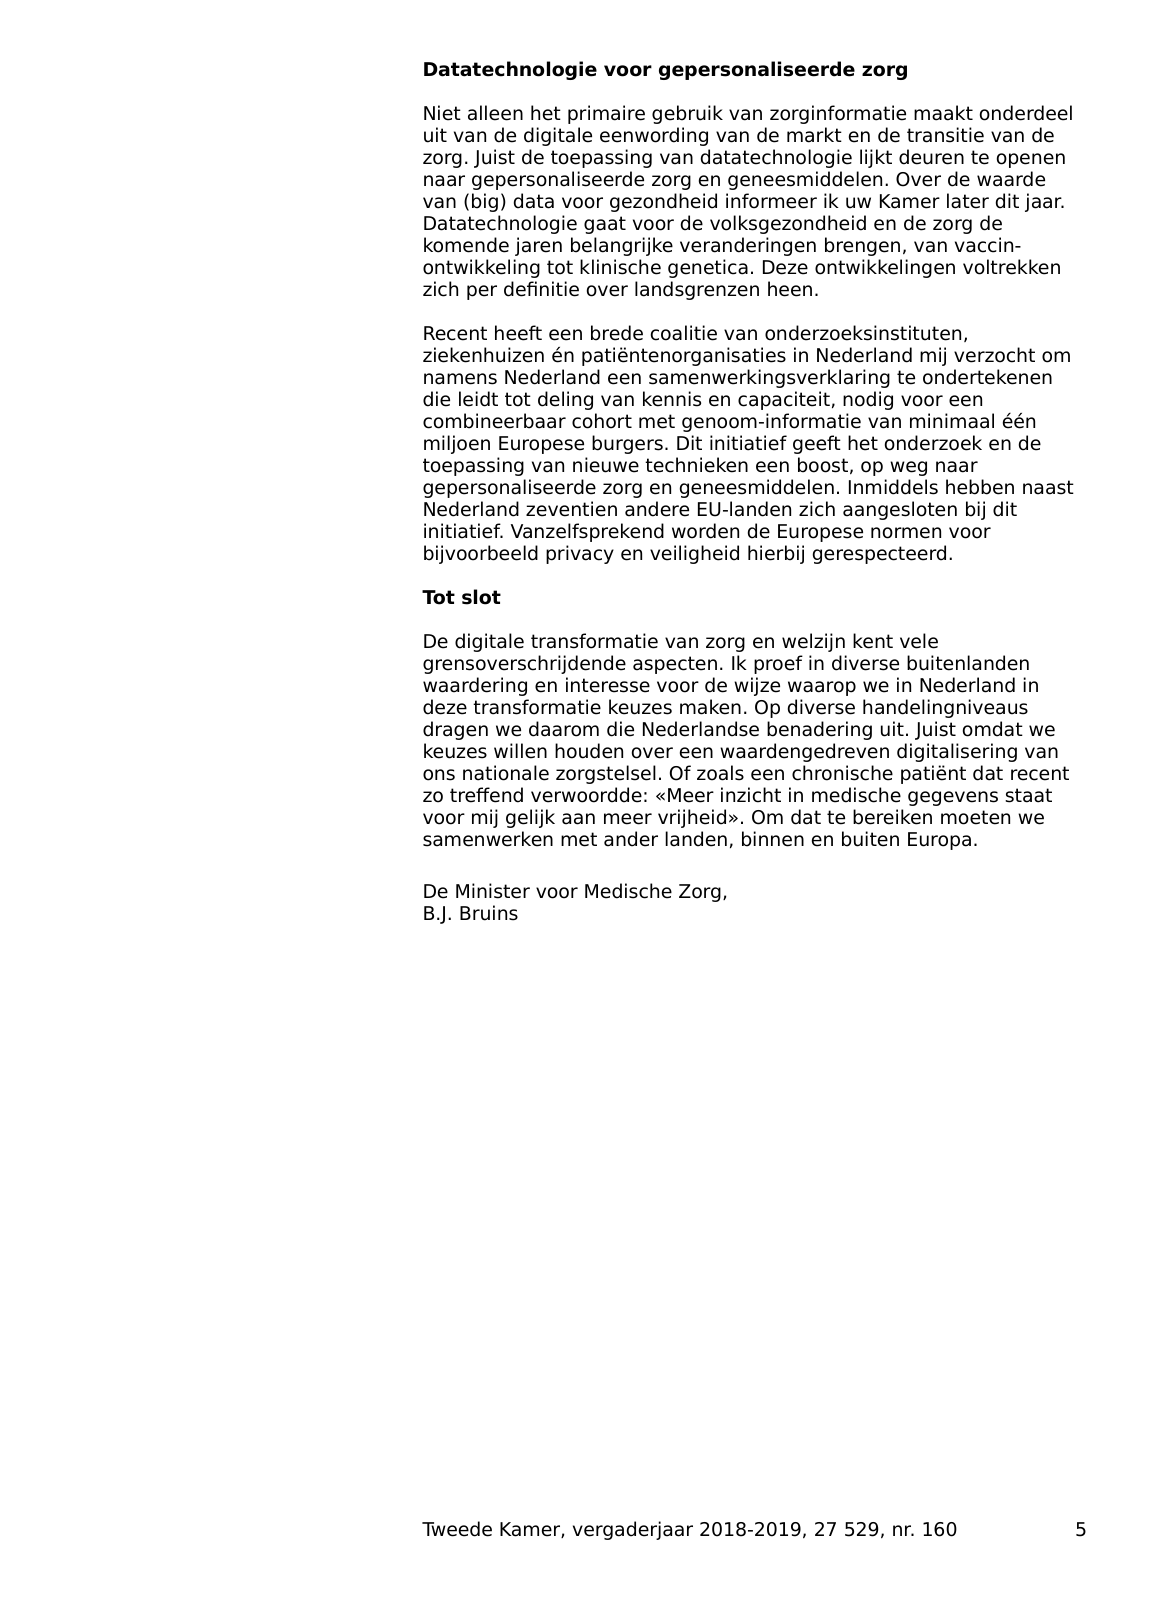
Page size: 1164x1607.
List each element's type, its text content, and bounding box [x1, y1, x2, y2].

text Recent heeft een brede coalitie van onderzoeksinstituten, ziekenhuizen én patiëntenorganisaties in Nederland mij verzocht om namens Nederland een samenwerkingsverklaring te ondertekenen die leidt tot deling van kennis en capaciteit, nodig voor een combineerbaar cohort met genoom-informatie van minimaal één miljoen Europese burgers. Dit initiatief geeft het onderzoek en de toepassing van nieuwe technieken een boost, op weg naar gepersonaliseerde zorg en geneesmiddelen. Inmiddels hebben naast Nederland zeventien andere EU-landen zich aangesloten bij dit initiatief. Vanzelfsprekend worden de Europese normen voor bijvoorbeeld privacy en veiligheid hierbij gerespecteerd. [422, 323, 1087, 565]
text De digitale transformatie van zorg en welzijn kent vele grensoverschrijdende aspecten. Ik proef in diverse buitenlanden waardering en interesse voor de wijze waarop we in Nederland in deze transformatie keuzes maken. Op diverse handelingniveaus dragen we daarom die Nederlandse benadering uit. Juist omdat we keuzes willen houden over een waardengedreven digitalisering van ons nationale zorgstelsel. Of zoals een chronische patiënt dat recent zo treffend verwoordde: «Meer inzicht in medische gegevens staat voor mij gelijk aan meer vrijheid». Om dat te bereiken moeten we samenwerken met ander landen, binnen en buiten Europa. [422, 631, 1087, 851]
subtitle Tot slot [422, 587, 1087, 609]
subtitle Datatechnologie voor gepersonaliseerde zorg [422, 59, 1087, 81]
text De Minister voor Medische Zorg, B.J. Bruins [422, 881, 1087, 925]
text Niet alleen het primaire gebruik van zorginformatie maakt onderdeel uit van de digitale eenwording van de markt en de transitie van de zorg. Juist de toepassing van datatechnologie lijkt deuren te openen naar gepersonaliseerde zorg en geneesmiddelen. Over de waarde van (big) data voor gezondheid informeer ik uw Kamer later dit jaar. Datatechnologie gaat voor de volksgezondheid en de zorg de komende jaren belangrijke veranderingen brengen, van vaccin-ontwikkeling tot klinische genetica. Deze ontwikkelingen voltrekken zich per definitie over landsgrenzen heen. [422, 103, 1087, 301]
